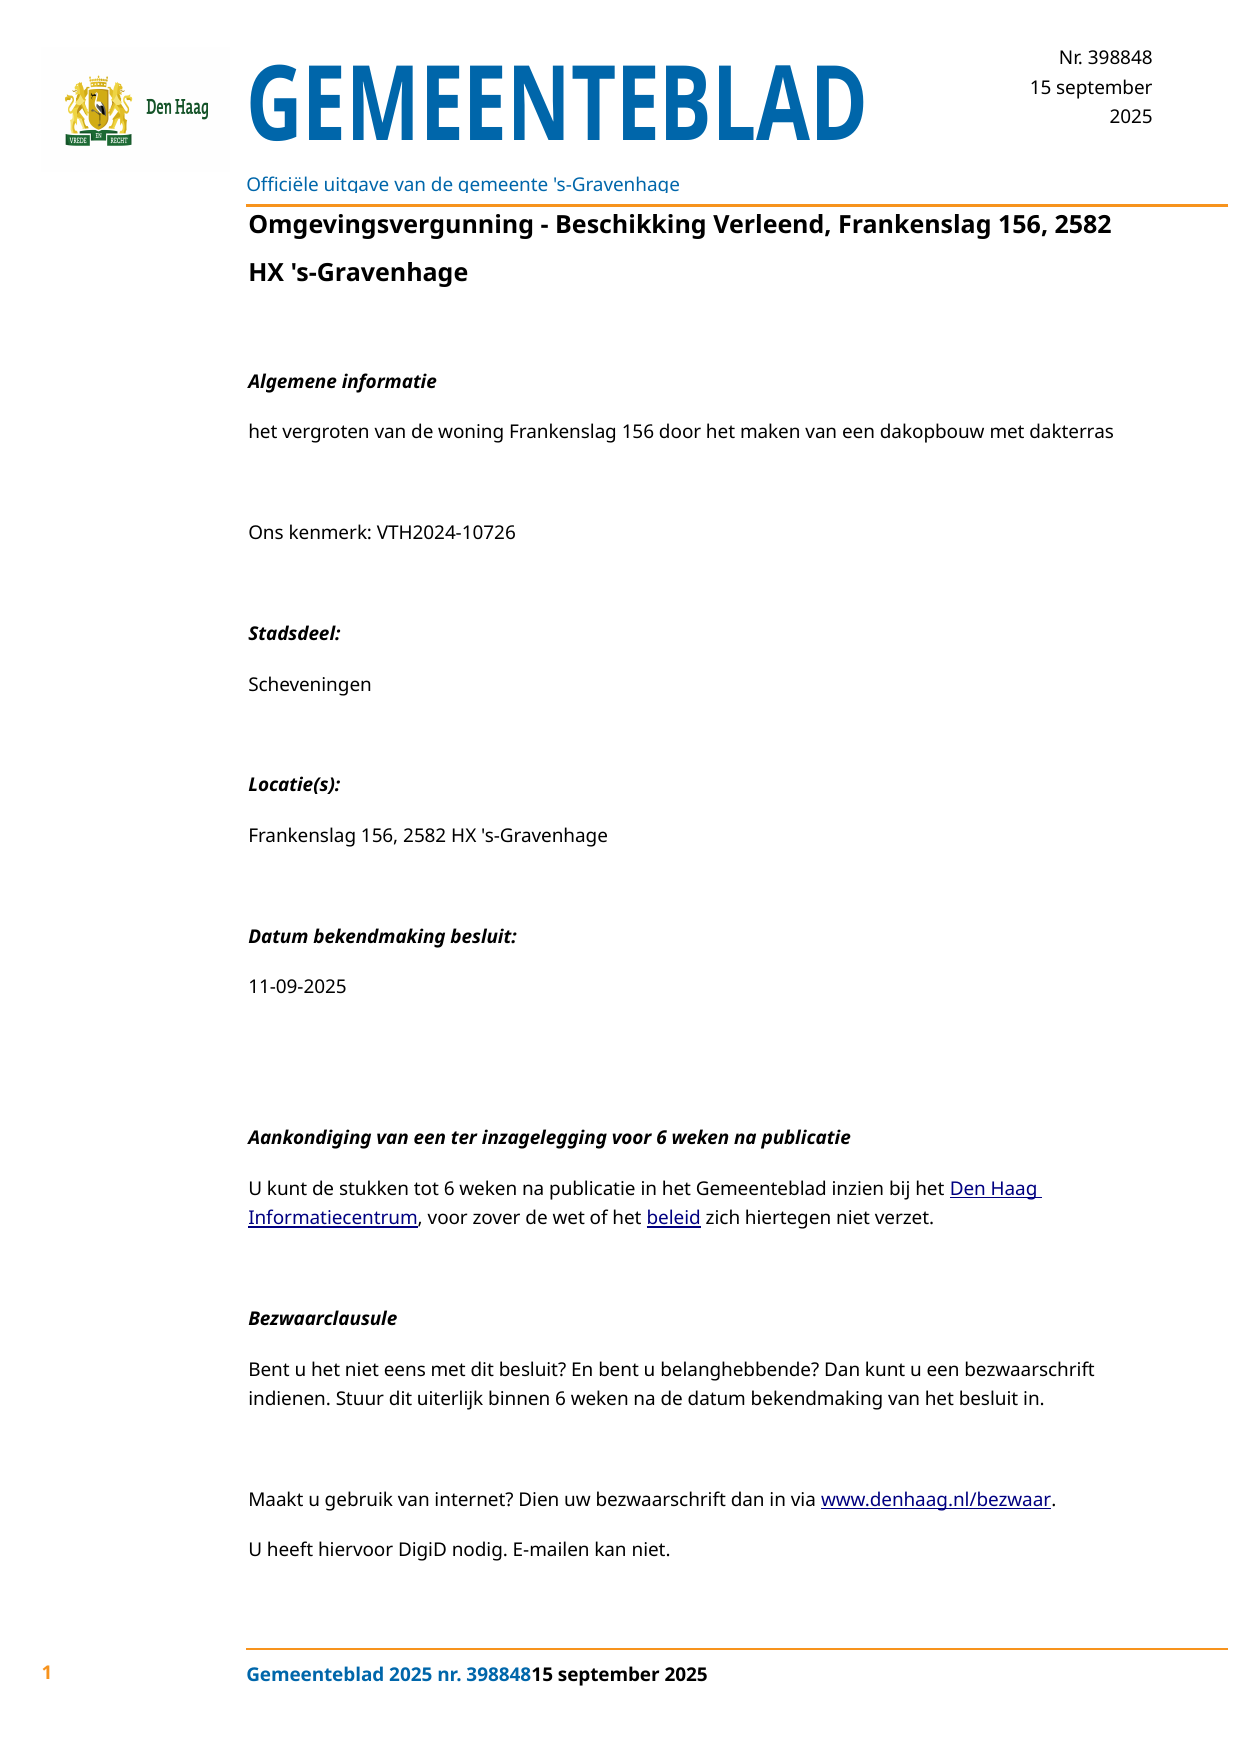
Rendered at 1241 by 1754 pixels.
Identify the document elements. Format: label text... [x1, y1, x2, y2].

text Bent u het niet eens met dit besluit? En bent u belanghebbende? Dan kunt u een bezwaarschrift indienen. Stuur dit uiterlijk binnen 6 weken na de datum bekendmaking van het besluit in. [248, 1356, 1152, 1411]
text Algemene informatie [248, 368, 1152, 394]
text Datum bekendmaking besluit: [248, 923, 1152, 949]
text Omgevingsvergunning - Beschikking Verleend, Frankenslag 156, 2582 HX 's-Gravenhage [248, 207, 1152, 288]
text Aankondiging van een ter inzagelegging voor 6 weken na publicatie [248, 1124, 1152, 1150]
text Stadsdeel: [248, 620, 1152, 646]
text het vergroten van de woning Frankenslag 156 door het maken van een dakopbouw met dakterras [248, 419, 1152, 444]
text Ons kenmerk: VTH2024-10726 [248, 519, 1152, 545]
text U kunt de stukken tot 6 weken na publicatie in het Gemeenteblad inzien bij het Den Haag Informatiecentrum, voor zover de wet of het beleid zich hiertegen niet verzet. [248, 1175, 1152, 1230]
text Scheveningen [248, 671, 1152, 697]
text Bezwaarclausule [248, 1305, 1152, 1331]
text U heeft hiervoor DigiD nodig. E-mailen kan niet. [248, 1537, 1152, 1562]
picture [41, 47, 231, 172]
text Maakt u gebruik van internet? Dien uw bezwaarschrift dan in via www.denhaag.nl/bezwaar. [248, 1486, 1152, 1512]
text 11-09-2025 [248, 973, 1152, 999]
text Locatie(s): [248, 772, 1152, 797]
text Frankenslag 156, 2582 HX 's-Gravenhage [248, 822, 1152, 848]
